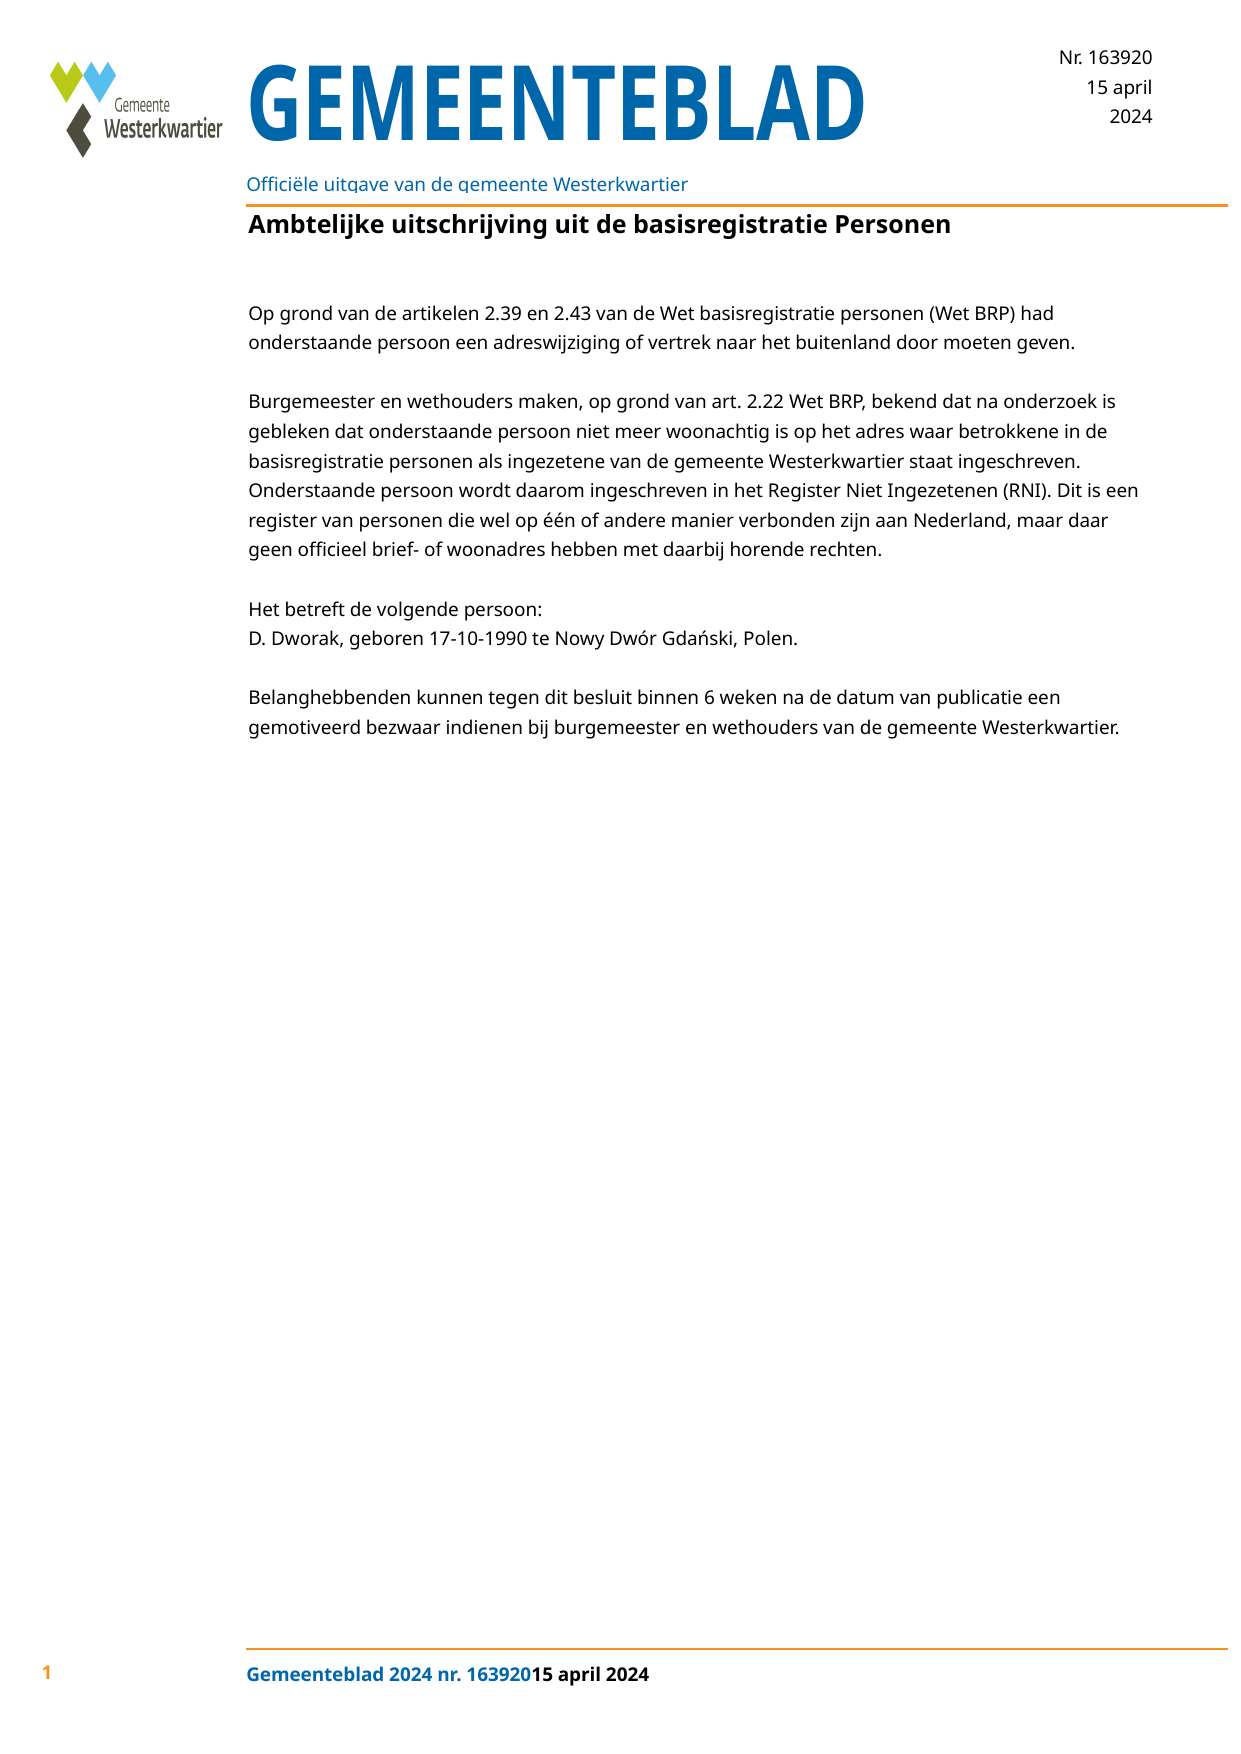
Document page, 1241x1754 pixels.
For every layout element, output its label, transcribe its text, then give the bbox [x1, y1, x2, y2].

text Belanghebbenden kunnen tegen dit besluit binnen 6 weken na de datum van publicatie een gemotiveerd bezwaar indienen bij burgemeester en wethouders van de gemeente Westerkwartier. [248, 684, 1152, 740]
text Burgemeester en wethouders maken, op grond van art. 2.22 Wet BRP, bekend dat na onderzoek is gebleken dat onderstaande persoon niet meer woonachtig is op het adres waar betrokkene in de basisregistratie personen als ingezetene van de gemeente Westerkwartier staat ingeschreven. Onderstaande persoon wordt daarom ingeschreven in het Register Niet Ingezetenen (RNI). Dit is een register van personen die wel op één of andere manier verbonden zijn aan Nederland, maar daar geen officieel brief- of woonadres hebben met daarbij horende rechten. [248, 389, 1152, 562]
picture [41, 47, 231, 172]
text Het betreft de volgende persoon: [248, 596, 1152, 621]
text Op grond van de artikelen 2.39 en 2.43 van de Wet basisregistratie personen (Wet BRP) had onderstaande persoon een adreswijziging of vertrek naar het buitenland door moeten geven. [248, 300, 1152, 355]
text Ambtelijke uitschrijving uit de basisregistratie Personen [248, 207, 1152, 241]
text D. Dworak, geboren 17-10-1990 te Nowy Dwór Gdański, Polen. [248, 625, 1152, 651]
